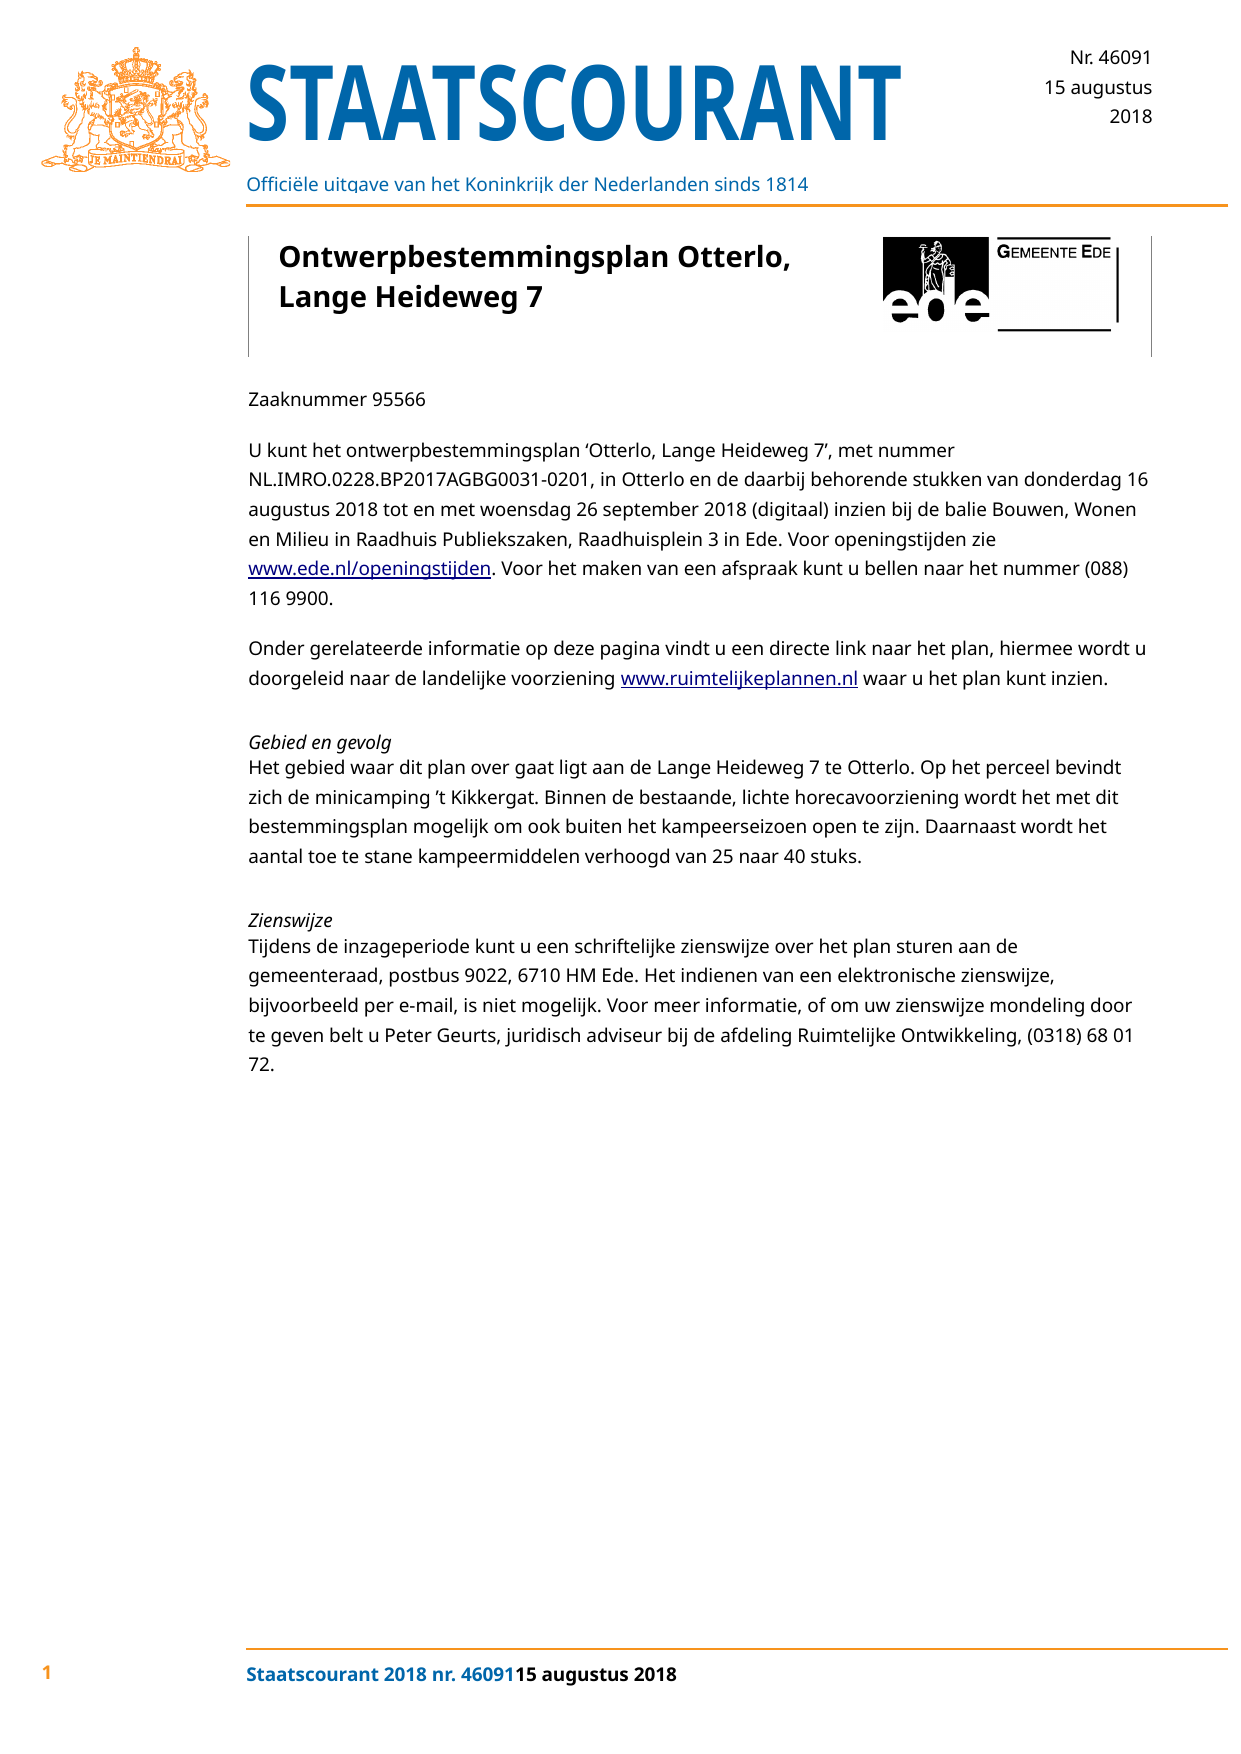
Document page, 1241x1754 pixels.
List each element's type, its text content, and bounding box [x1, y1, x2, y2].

picture [882, 236, 1119, 332]
text U kunt het ontwerpbestemmingsplan ‘Otterlo, Lange Heideweg 7’, met nummer NL.IMRO.0228.BP2017AGBG0031-0201, in Otterlo en de daarbij behorende stukken van donderdag 16 augustus 2018 tot en met woensdag 26 september 2018 (digitaal) inzien bij de balie Bouwen, Wonen en Milieu in Raadhuis Publiekszaken, Raadhuisplein 3 in Ede. Voor openingstijden zie www.ede.nl/openingstijden. Voor het maken van een afspraak kunt u bellen naar het nummer (088) 116 9900. [248, 437, 1152, 611]
text Zaaknummer 95566 [248, 387, 1152, 412]
text Gebied en gevolg [248, 729, 1152, 754]
table_header Ontwerpbestemmingsplan Otterlo, Lange Heideweg 7 [249, 236, 850, 357]
text Het gebied waar dit plan over gaat ligt aan de Lange Heideweg 7 te Otterlo. Op het perceel bevindt zich de minicamping ’t Kikkergat. Binnen de bestaande, lichte horecavoorziening wordt het met dit bestemmingsplan mogelijk om ook buiten het kampeerseizoen open te zijn. Daarnaast wordt het aantal toe te stane kampeermiddelen verhoogd van 25 naar 40 stuks. [248, 754, 1152, 869]
text Zienswijze [248, 907, 1152, 933]
table_header [850, 236, 1151, 357]
text Onder gerelateerde informatie op deze pagina vindt u een directe link naar het plan, hiermee wordt u doorgeleid naar de landelijke voorziening www.ruimtelijkeplannen.nl waar u het plan kunt inzien. [248, 635, 1152, 691]
picture [41, 47, 231, 172]
text Tijdens de inzageperiode kunt u een schriftelijke zienswijze over het plan sturen aan de gemeenteraad, postbus 9022, 6710 HM Ede. Het indienen van een elektronische zienswijze, bijvoorbeeld per e-mail, is niet mogelijk. Voor meer informatie, of om uw zienswijze mondeling door te geven belt u Peter Geurts, juridisch adviseur bij de afdeling Ruimtelijke Ontwikkeling, (0318) 68 01 72. [248, 933, 1152, 1077]
